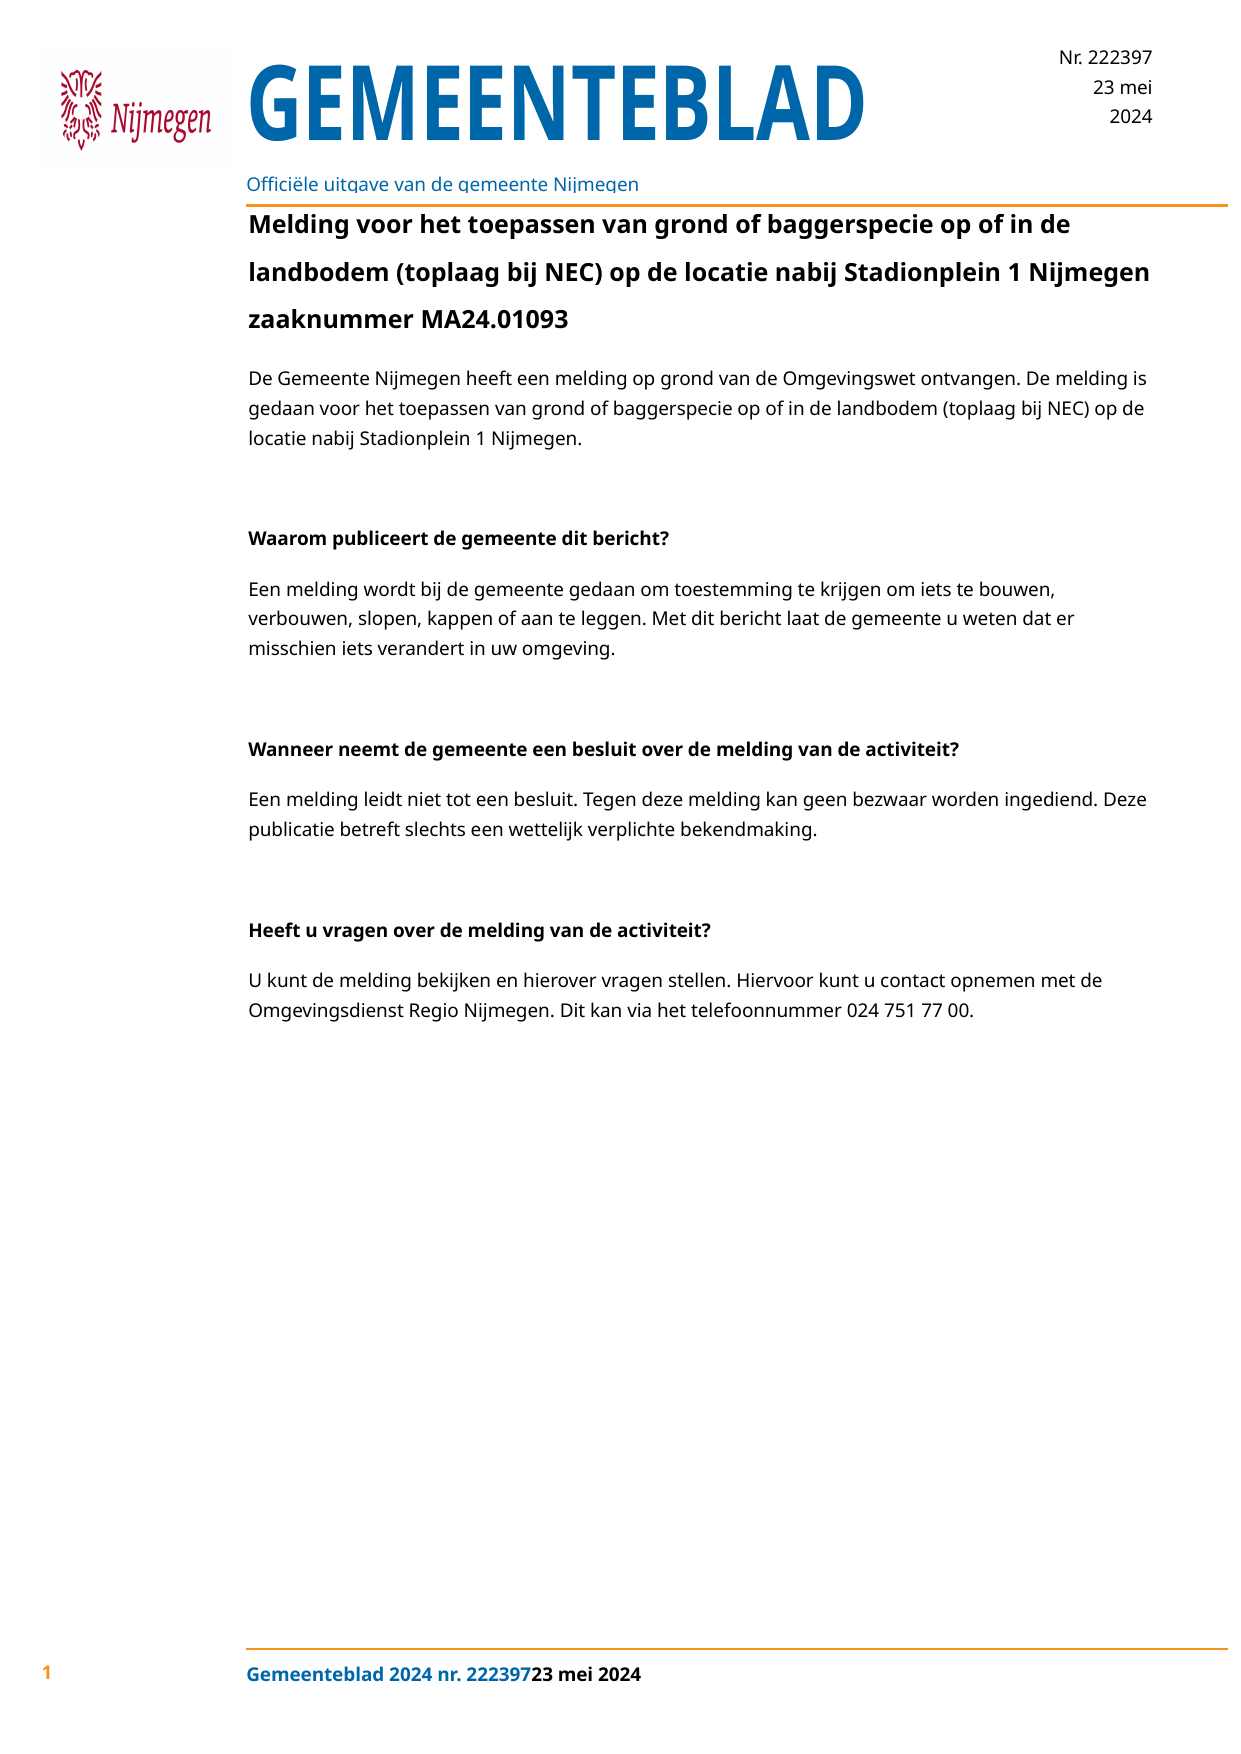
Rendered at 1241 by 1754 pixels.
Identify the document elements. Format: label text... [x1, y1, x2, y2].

text U kunt de melding bekijken en hierover vragen stellen. Hiervoor kunt u contact opnemen met de Omgevingsdienst Regio Nijmegen. Dit kan via het telefoonnummer 024 751 77 00. [248, 967, 1152, 1022]
text Melding voor het toepassen van grond of baggerspecie op of in de landbodem (toplaag bij NEC) op de locatie nabij Stadionplein 1 Nijmegen zaaknummer MA24.01093 [248, 207, 1152, 336]
text Een melding leidt niet tot een besluit. Tegen deze melding kan geen bezwaar worden ingediend. Deze publicatie betreft slechts een wettelijk verplichte bekendmaking. [248, 786, 1152, 842]
picture [41, 47, 231, 172]
text Heeft u vragen over de melding van de activiteit? [248, 917, 1152, 942]
text Wanneer neemt de gemeente een besluit over de melding van de activiteit? [248, 736, 1152, 762]
text Waarom publiceert de gemeente dit bericht? [248, 526, 1152, 551]
text Een melding wordt bij de gemeente gedaan om toestemming te krijgen om iets te bouwen, verbouwen, slopen, kappen of aan te leggen. Met dit bericht laat de gemeente u weten dat er misschien iets verandert in uw omgeving. [248, 576, 1152, 661]
text De Gemeente Nijmegen heeft een melding op grond van de Omgevingswet ontvangen. De melding is gedaan voor het toepassen van grond of baggerspecie op of in de landbodem (toplaag bij NEC) op de locatie nabij Stadionplein 1 Nijmegen. [248, 366, 1152, 450]
